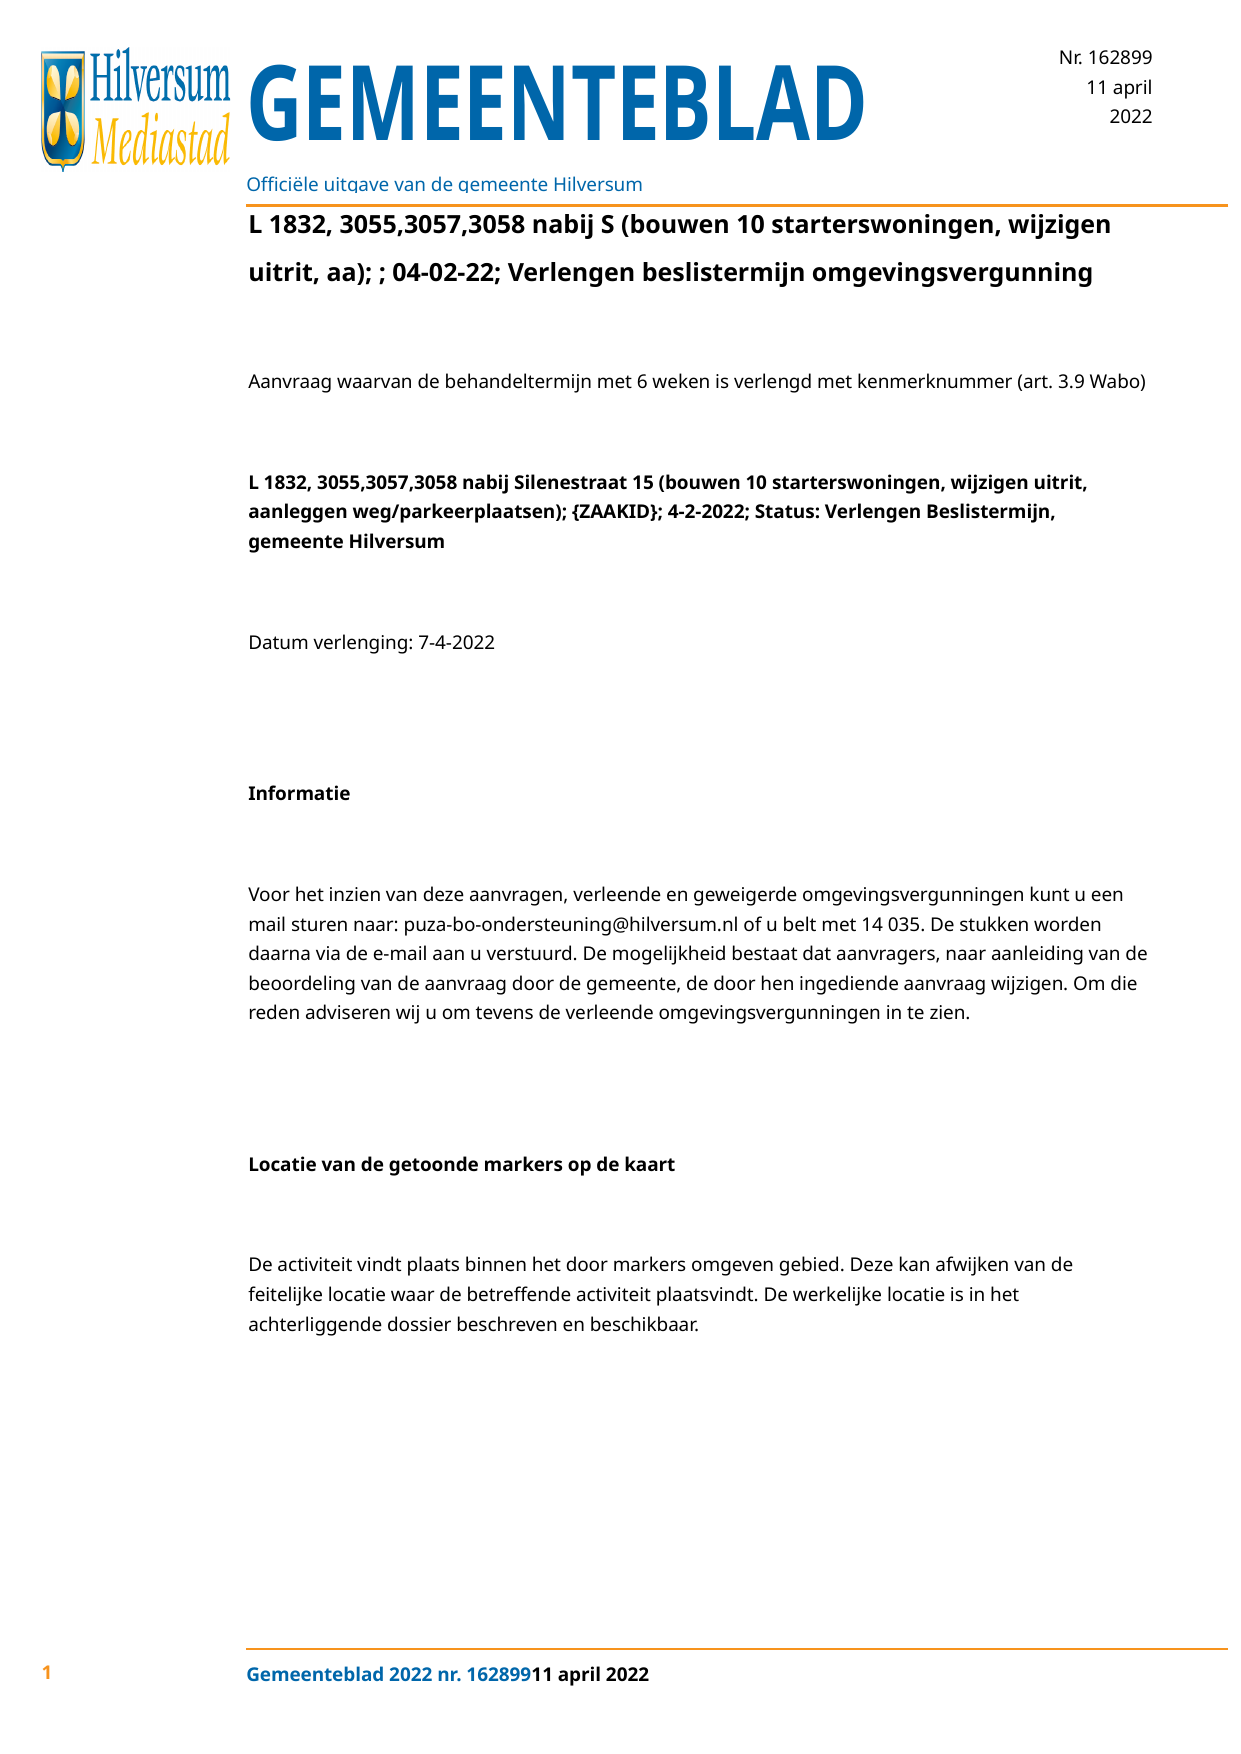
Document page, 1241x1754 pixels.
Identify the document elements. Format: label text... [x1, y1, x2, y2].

text Voor het inzien van deze aanvragen, verleende en geweigerde omgevingsvergunningen kunt u een mail sturen naar: puza-bo-ondersteuning@hilversum.nl of u belt met 14 035. De stukken worden daarna via de e-mail aan u verstuurd. De mogelijkheid bestaat dat aanvragers, naar aanleiding van de beoordeling van de aanvraag door de gemeente, de door hen ingediende aanvraag wijzigen. Om die reden adviseren wij u om tevens de verleende omgevingsvergunningen in te zien. [248, 881, 1152, 1025]
text Datum verlenging: 7-4-2022 [248, 629, 1152, 655]
picture [41, 47, 231, 172]
text Aanvraag waarvan de behandeltermijn met 6 weken is verlengd met kenmerknummer (art. 3.9 Wabo) [248, 368, 1152, 394]
text De activiteit vindt plaats binnen het door markers omgeven gebied. Deze kan afwijken van de feitelijke locatie waar de betreffende activiteit plaatsvindt. De werkelijke locatie is in het achterliggende dossier beschreven en beschikbaar. [248, 1252, 1152, 1337]
text L 1832, 3055,3057,3058 nabij S (bouwen 10 starterswoningen, wijzigen uitrit, aa); ; 04-02-22; Verlengen beslistermijn omgevingsvergunning [248, 207, 1152, 288]
text L 1832, 3055,3057,3058 nabij Silenestraat 15 (bouwen 10 starterswoningen, wijzigen uitrit, aanleggen weg/parkeerplaatsen); {ZAAKID}; 4-2-2022; Status: Verlengen Beslistermijn, gemeente Hilversum [248, 469, 1152, 554]
text Locatie van de getoonde markers op de kaart [248, 1151, 1152, 1177]
text Informatie [248, 780, 1152, 806]
